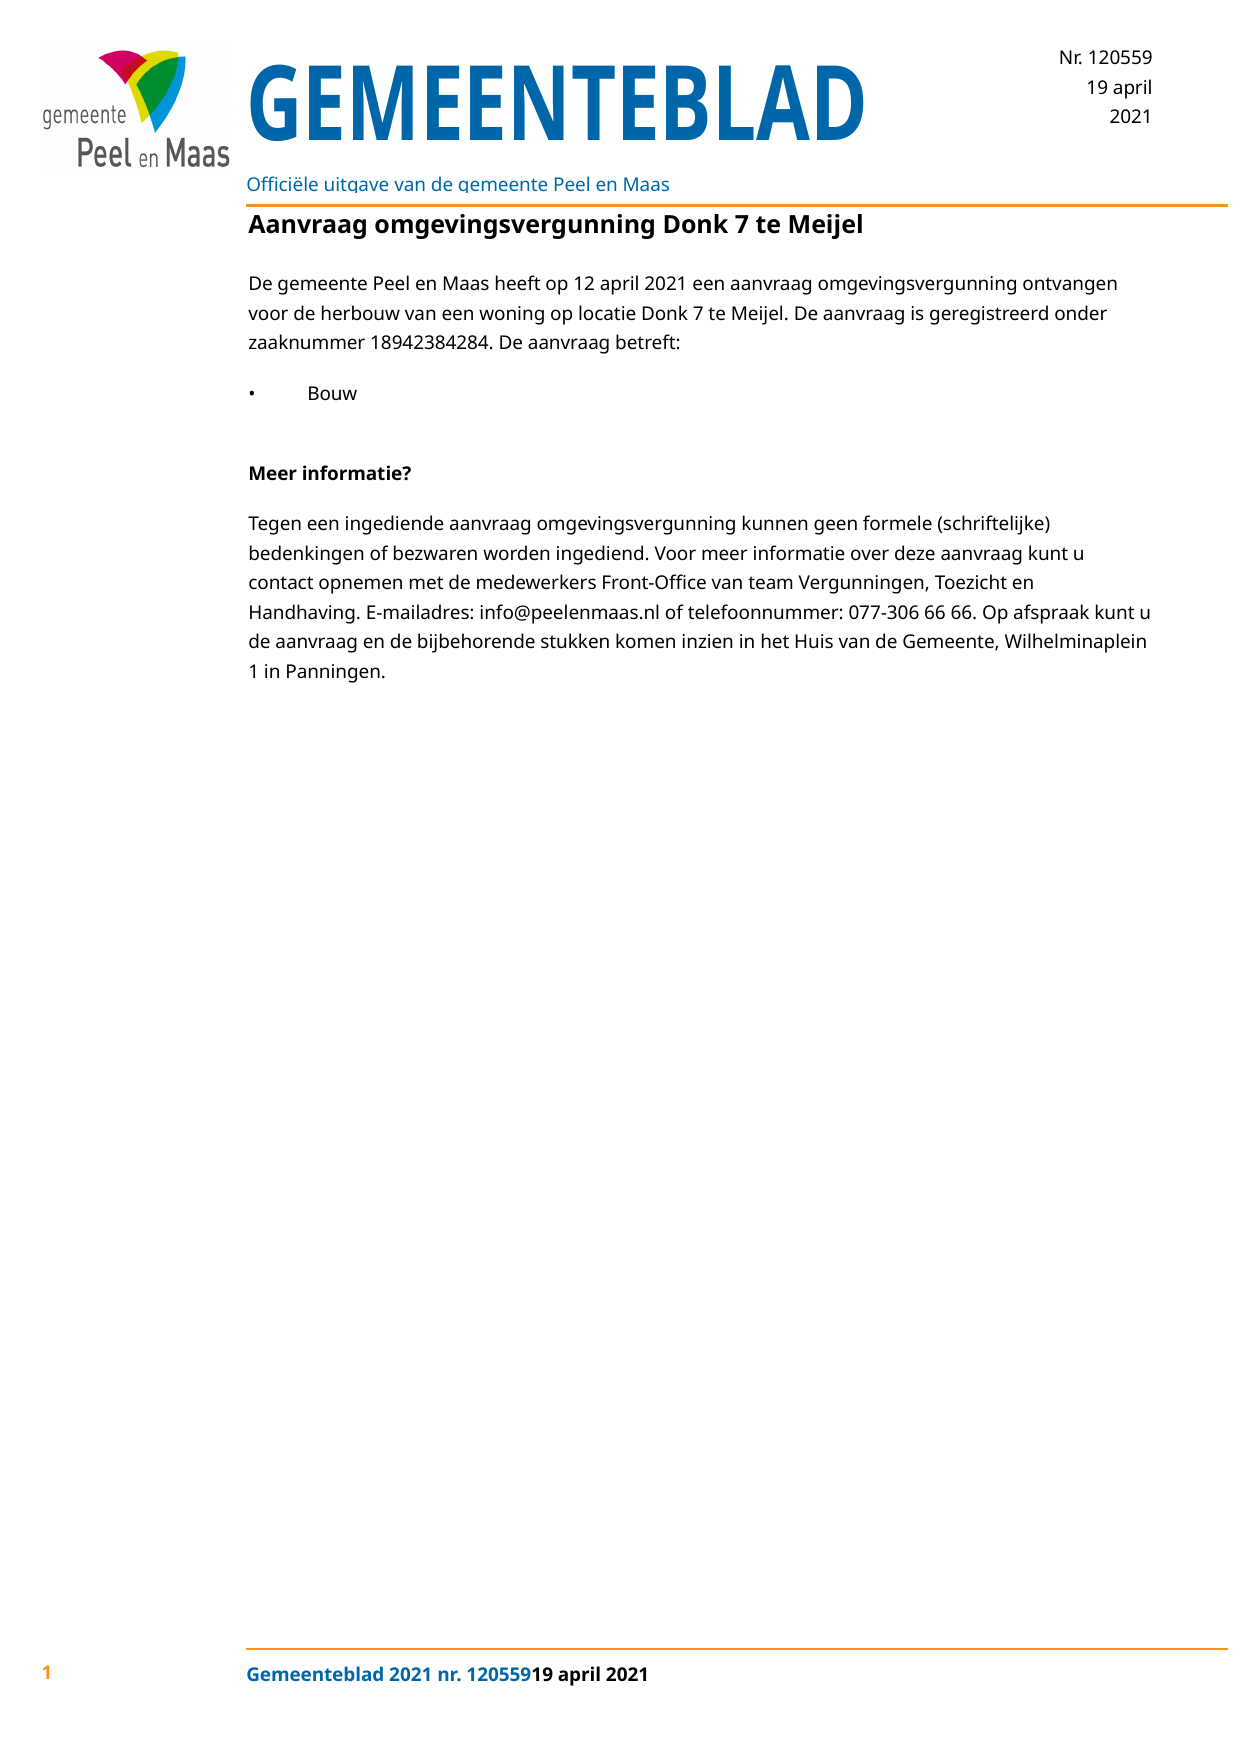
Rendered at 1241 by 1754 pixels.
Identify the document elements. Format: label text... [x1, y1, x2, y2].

list Bouw [248, 380, 1152, 406]
text Aanvraag omgevingsvergunning Donk 7 te Meijel [248, 207, 1152, 241]
text De gemeente Peel en Maas heeft op 12 april 2021 een aanvraag omgevingsvergunning ontvangen voor de herbouw van een woning op locatie Donk 7 te Meijel. De aanvraag is geregistreerd onder zaaknummer 18942384284. De aanvraag betreft: [248, 270, 1152, 355]
text Meer informatie? [248, 460, 1152, 486]
picture [41, 47, 231, 172]
text Tegen een ingediende aanvraag omgevingsvergunning kunnen geen formele (schriftelijke) bedenkingen of bezwaren worden ingediend. Voor meer informatie over deze aanvraag kunt u contact opnemen met de medewerkers Front-Office van team Vergunningen, Toezicht en Handhaving. E-mailadres: info@peelenmaas.nl of telefoonnummer: 077-306 66 66. Op afspraak kunt u de aanvraag en de bijbehorende stukken komen inzien in het Huis van de Gemeente, Wilhelminaplein 1 in Panningen. [248, 510, 1152, 684]
